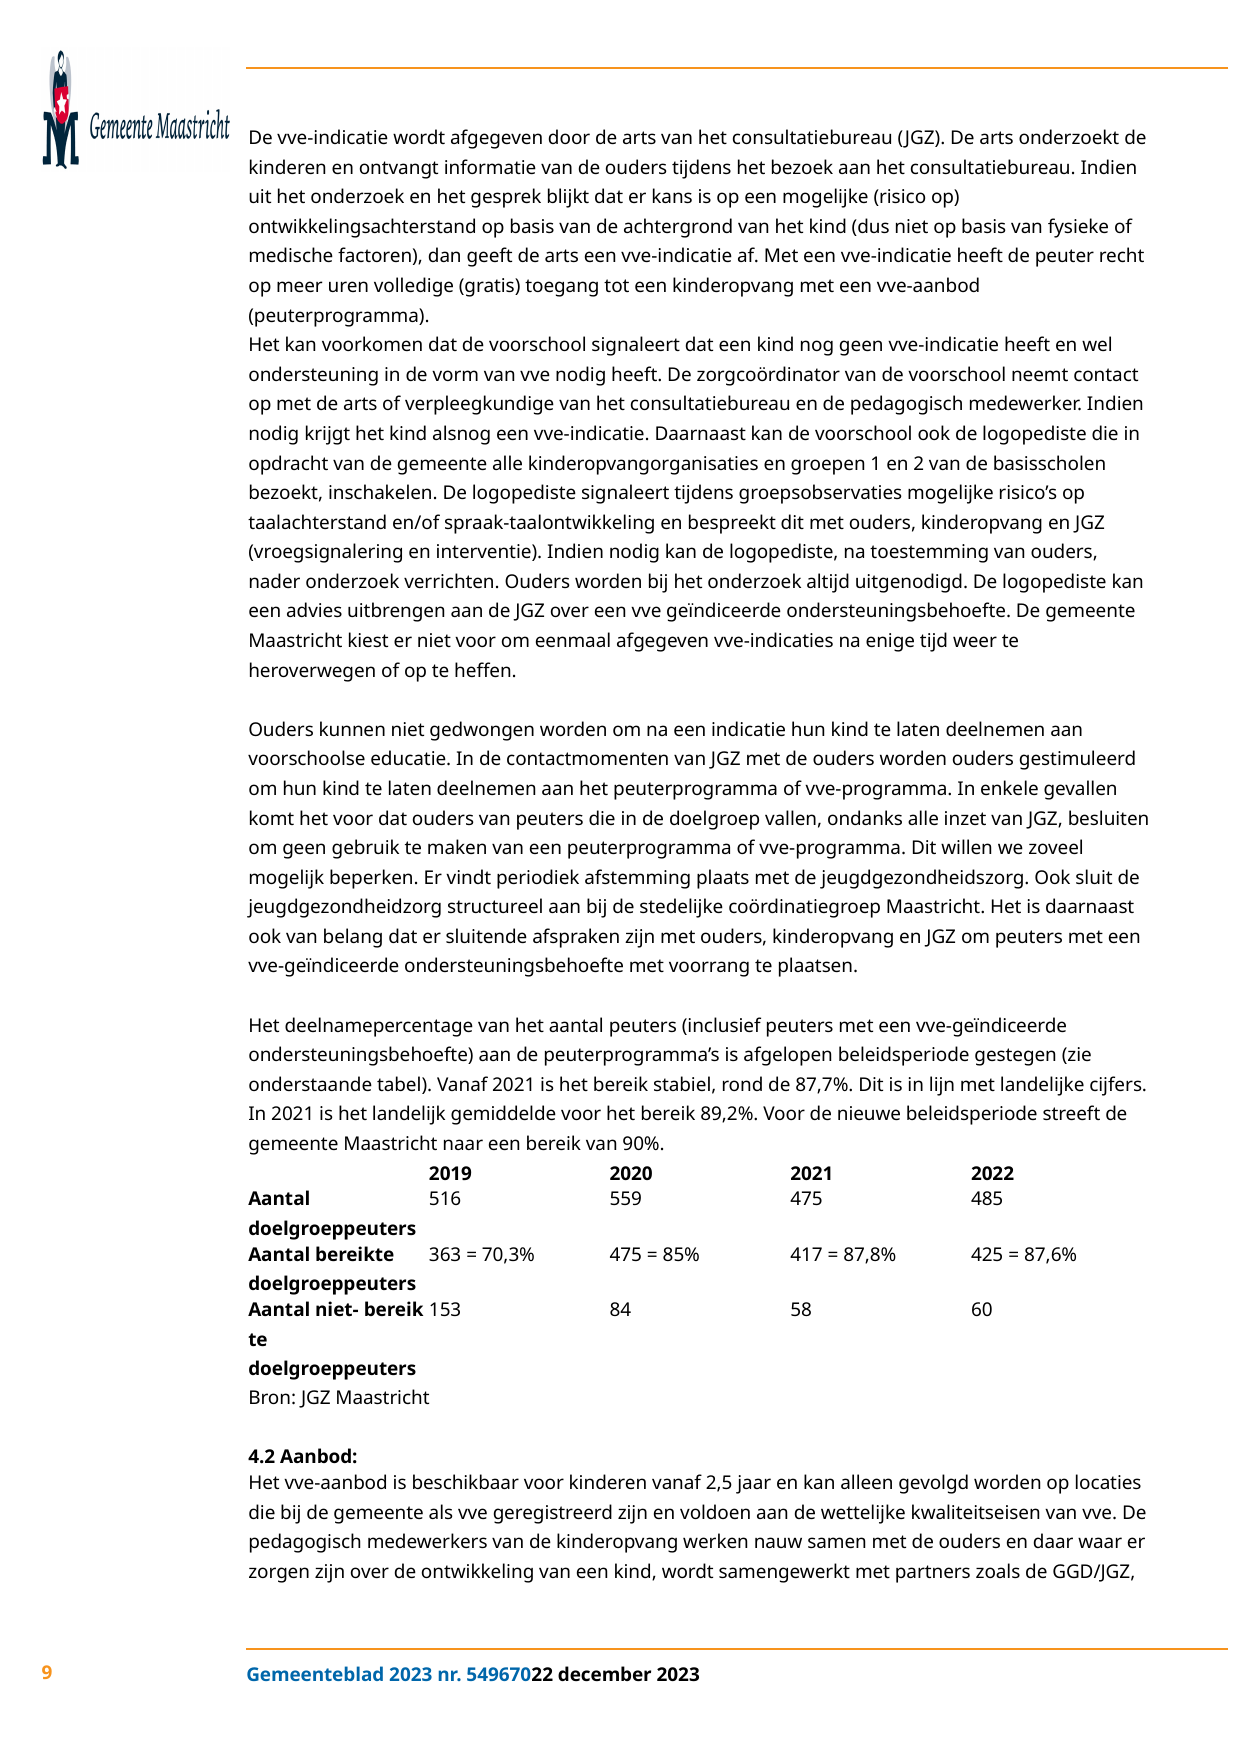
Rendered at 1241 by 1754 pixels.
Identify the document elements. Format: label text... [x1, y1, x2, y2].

table_cell 363 = 70,3% [429, 1241, 609, 1296]
table_header [248, 1160, 429, 1186]
table_cell 84 [609, 1296, 790, 1381]
table_cell 425 = 87,6% [971, 1241, 1152, 1296]
text Ouders kunnen niet gedwongen worden om na een indicatie hun kind te laten deelnemen aan voorschoolse educatie. In de contactmomenten van JGZ met de ouders worden ouders gestimuleerd om hun kind te laten deelnemen aan het peuterprogramma of vve-programma. In enkele gevallen komt het voor dat ouders van peuters die in de doelgroep vallen, ondanks alle inzet van JGZ, besluiten om geen gebruik te maken van een peuterprogramma of vve-programma. Dit willen we zoveel mogelijk beperken. Er vindt periodiek afstemming plaats met de jeugdgezondheidszorg. Ook sluit de jeugdgezondheidzorg structureel aan bij de stedelijke coördinatiegroep Maastricht. Het is daarnaast ook van belang dat er sluitende afspraken zijn met ouders, kinderopvang en JGZ om peuters met een vve-geïndiceerde ondersteuningsbehoefte met voorrang te plaatsen. [248, 716, 1152, 978]
table_header 2020 [609, 1160, 790, 1186]
text Het vve-aanbod is beschikbaar voor kinderen vanaf 2,5 jaar en kan alleen gevolgd worden op locaties die bij de gemeente als vve geregistreerd zijn en voldoen aan de wettelijke kwaliteitseisen van vve. De pedagogisch medewerkers van de kinderopvang werken nauw samen met de ouders en daar waar er zorgen zijn over de ontwikkeling van een kind, wordt samengewerkt met partners zoals de GGD/JGZ, [248, 1469, 1152, 1584]
table_cell Aantal doelgroeppeuters [248, 1186, 429, 1241]
table_header 2019 [429, 1160, 609, 1186]
table_cell 516 [429, 1186, 609, 1241]
table_cell 559 [609, 1186, 790, 1241]
text Het kan voorkomen dat de voorschool signaleert dat een kind nog geen vve-indicatie heeft en wel ondersteuning in de vorm van vve nodig heeft. De zorgcoördinator van de voorschool neemt contact op met de arts of verpleegkundige van het consultatiebureau en de pedagogisch medewerker. Indien nodig krijgt het kind alsnog een vve-indicatie. Daarnaast kan de voorschool ook de logopediste die in opdracht van de gemeente alle kinderopvangorganisaties en groepen 1 en 2 van de basisscholen bezoekt, inschakelen. De logopediste signaleert tijdens groepsobservaties mogelijke risico’s op taalachterstand en/of spraak-taalontwikkeling en bespreekt dit met ouders, kinderopvang en JGZ (vroegsignalering en interventie). Indien nodig kan de logopediste, na toestemming van ouders, nader onderzoek verrichten. Ouders worden bij het onderzoek altijd uitgenodigd. De logopediste kan een advies uitbrengen aan de JGZ over een vve geïndiceerde ondersteuningsbehoefte. De gemeente Maastricht kiest er niet voor om eenmaal afgegeven vve-indicaties na enige tijd weer te heroverwegen of op te heffen. [248, 331, 1152, 683]
text De vve-indicatie wordt afgegeven door de arts van het consultatiebureau (JGZ). De arts onderzoekt de kinderen en ontvangt informatie van de ouders tijdens het bezoek aan het consultatiebureau. Indien uit het onderzoek en het gesprek blijkt dat er kans is op een mogelijke (risico op) ontwikkelingsachterstand op basis van de achtergrond van het kind (dus niet op basis van fysieke of medische factoren), dan geeft de arts een vve-indicatie af. Met een vve-indicatie heeft de peuter recht op meer uren volledige (gratis) toegang tot een kinderopvang met een vve-aanbod (peuterprogramma). [248, 124, 1152, 328]
table_cell 485 [971, 1186, 1152, 1241]
table_cell 417 = 87,8% [790, 1241, 971, 1296]
table_cell Aantal bereikte doelgroeppeuters [248, 1241, 429, 1296]
text Het deelnamepercentage van het aantal peuters (inclusief peuters met een vve-geïndiceerde ondersteuningsbehoefte) aan de peuterprogramma’s is afgelopen beleidsperiode gestegen (zie onderstaande tabel). Vanaf 2021 is het bereik stabiel, rond de 87,7%. Dit is in lijn met landelijke cijfers. In 2021 is het landelijk gemiddelde voor het bereik 89,2%. Voor de nieuwe beleidsperiode streeft de gemeente Maastricht naar een bereik van 90%. [248, 1012, 1152, 1156]
picture [41, 47, 231, 172]
table_cell 58 [790, 1296, 971, 1381]
table_header 2021 [790, 1160, 971, 1186]
table_cell 153 [429, 1296, 609, 1381]
text 4.2 Aanbod: [248, 1443, 1152, 1469]
table_cell 60 [971, 1296, 1152, 1381]
table_cell 475 = 85% [609, 1241, 790, 1296]
table_header 2022 [971, 1160, 1152, 1186]
text Bron: JGZ Maastricht [248, 1384, 1152, 1410]
table_cell 475 [790, 1186, 971, 1241]
table_cell Aantal niet- bereikte doelgroeppeuters [248, 1296, 429, 1381]
